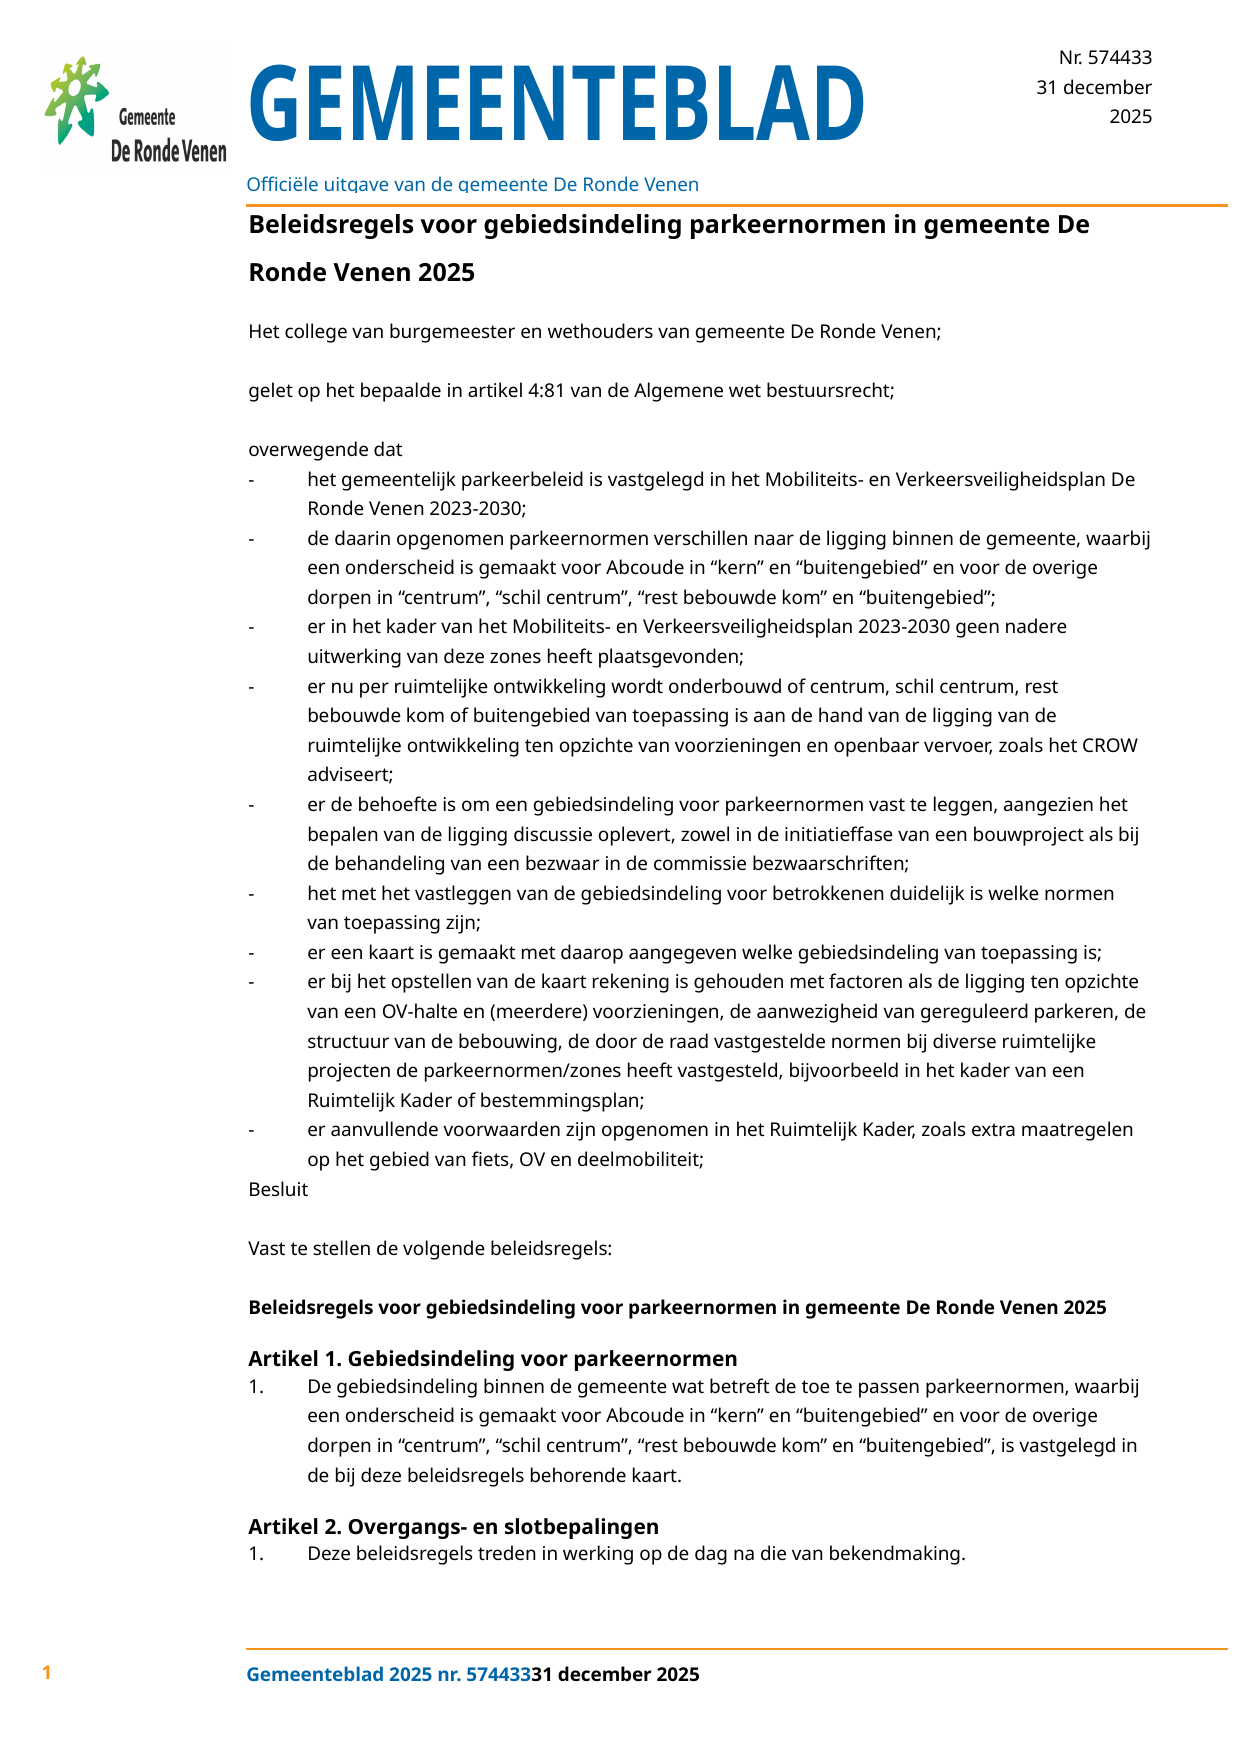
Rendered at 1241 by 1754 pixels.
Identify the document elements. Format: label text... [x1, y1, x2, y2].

text Het college van burgemeester en wethouders van gemeente De Ronde Venen; [248, 318, 1152, 344]
text gelet op het bepaalde in artikel 4:81 van de Algemene wet bestuursrecht; [248, 377, 1152, 403]
list er aanvullende voorwaarden zijn opgenomen in het Ruimtelijk Kader, zoals extra maatregelen op het gebied van fiets, OV en deelmobiliteit; [248, 1117, 1152, 1172]
list er nu per ruimtelijke ontwikkeling wordt onderbouwd of centrum, schil centrum, rest bebouwde kom of buitengebied van toepassing is aan de hand van de ligging van de ruimtelijke ontwikkeling ten opzichte van voorzieningen en openbaar vervoer, zoals het CROW adviseert; [248, 673, 1152, 787]
text Beleidsregels voor gebiedsindeling voor parkeernormen in gemeente De Ronde Venen 2025 [248, 1294, 1152, 1320]
list de daarin opgenomen parkeernormen verschillen naar de ligging binnen de gemeente, waarbij een onderscheid is gemaakt voor Abcoude in “kern” en “buitengebied” en voor de overige dorpen in “centrum”, “schil centrum”, “rest bebouwde kom” en “buitengebied”; [248, 525, 1152, 610]
list er een kaart is gemaakt met daarop aangegeven welke gebiedsindeling van toepassing is; [248, 939, 1152, 965]
list het met het vastleggen van de gebiedsindeling voor betrokkenen duidelijk is welke normen van toepassing zijn; [248, 880, 1152, 935]
text Besluit [248, 1176, 1152, 1202]
text Artikel 2. Overgangs- en slotbepalingen [248, 1512, 1152, 1541]
list er de behoefte is om een gebiedsindeling voor parkeernormen vast te leggen, aangezien het bepalen van de ligging discussie oplevert, zowel in de initiatieffase van een bouwproject als bij de behandeling van een bezwaar in de commissie bezwaarschriften; [248, 791, 1152, 876]
list het gemeentelijk parkeerbeleid is vastgelegd in het Mobiliteits- en Verkeersveiligheidsplan De Ronde Venen 2023-2030; [248, 466, 1152, 521]
text overwegende dat [248, 436, 1152, 462]
list er in het kader van het Mobiliteits- en Verkeersveiligheidsplan 2023-2030 geen nadere uitwerking van deze zones heeft plaatsgevonden; [248, 614, 1152, 669]
list Deze beleidsregels treden in werking op de dag na die van bekendmaking. [248, 1541, 1152, 1566]
list De gebiedsindeling binnen de gemeente wat betreft de toe te passen parkeernormen, waarbij een onderscheid is gemaakt voor Abcoude in “kern” en “buitengebied” en voor de overige dorpen in “centrum”, “schil centrum”, “rest bebouwde kom” en “buitengebied”, is vastgelegd in de bij deze beleidsregels behorende kaart. [248, 1373, 1152, 1487]
picture [41, 47, 231, 172]
text Beleidsregels voor gebiedsindeling parkeernormen in gemeente De Ronde Venen 2025 [248, 207, 1152, 288]
list er bij het opstellen van de kaart rekening is gehouden met factoren als de ligging ten opzichte van een OV-halte en (meerdere) voorzieningen, de aanwezigheid van gereguleerd parkeren, de structuur van de bebouwing, de door de raad vastgestelde normen bij diverse ruimtelijke projecten de parkeernormen/zones heeft vastgesteld, bijvoorbeeld in het kader van een Ruimtelijk Kader of bestemmingsplan; [248, 969, 1152, 1113]
text Artikel 1. Gebiedsindeling voor parkeernormen [248, 1344, 1152, 1373]
text Vast te stellen de volgende beleidsregels: [248, 1235, 1152, 1261]
